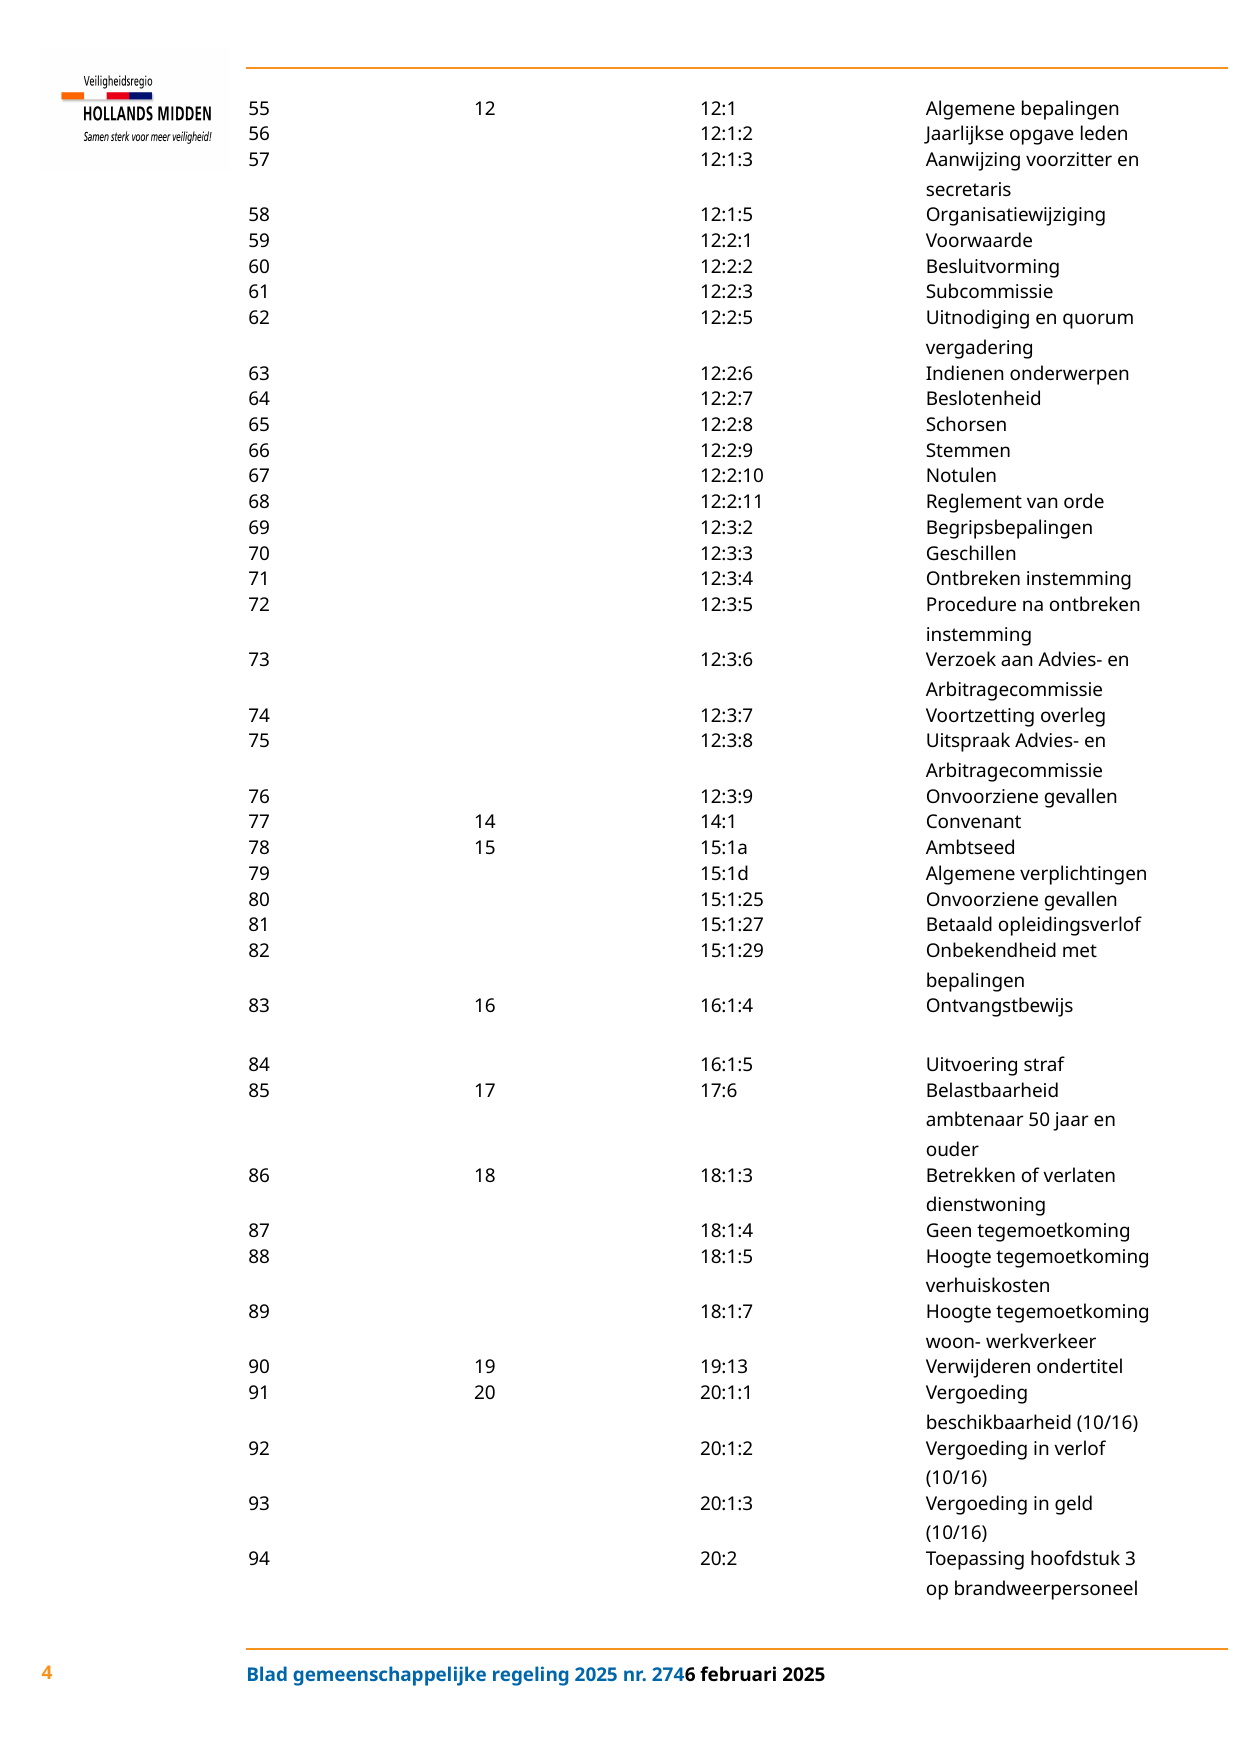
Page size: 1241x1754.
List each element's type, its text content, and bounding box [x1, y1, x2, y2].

table_cell Toepassing hoofdstuk 3 op brandweerpersoneel [926, 1545, 1152, 1601]
table_cell [474, 202, 700, 227]
table_cell 70 [248, 540, 474, 566]
table_cell 73 [248, 647, 474, 702]
table_cell Hoogte tegemoetkoming woon- werkverkeer [926, 1298, 1152, 1354]
table_cell 69 [248, 514, 474, 540]
table_cell 14:1 [700, 809, 926, 834]
table_cell Onvoorziene gevallen [926, 886, 1152, 912]
table_cell Besluitvorming [926, 253, 1152, 279]
table_cell 89 [248, 1298, 474, 1354]
table_cell Onbekendheid met bepalingen [926, 938, 1152, 993]
table_cell Indienen onderwerpen [926, 360, 1152, 386]
table_cell 77 [248, 809, 474, 834]
table_cell 18 [474, 1162, 700, 1217]
table_cell 12:3:3 [700, 540, 926, 566]
table_cell 90 [248, 1354, 474, 1379]
table_cell 80 [248, 886, 474, 912]
table_cell 94 [248, 1545, 474, 1601]
table_cell 82 [248, 938, 474, 993]
table_cell [474, 1545, 700, 1601]
table_cell 58 [248, 202, 474, 227]
table_cell [474, 860, 700, 886]
table_cell Ontbreken instemming [926, 566, 1152, 591]
table_header [474, 1051, 700, 1077]
table_cell Hoogte tegemoetkoming verhuiskosten [926, 1243, 1152, 1298]
table_cell [474, 514, 700, 540]
table_cell Beslotenheid [926, 386, 1152, 411]
table_cell 12:2:2 [700, 253, 926, 279]
table_cell [474, 463, 700, 488]
table_cell [474, 489, 700, 514]
table_cell [474, 938, 700, 993]
table_cell Notulen [926, 463, 1152, 488]
table_cell 20:1:2 [700, 1435, 926, 1490]
table_cell Belastbaarheid ambtenaar 50 jaar en ouder [926, 1077, 1152, 1162]
table_cell Verwijderen ondertitel [926, 1354, 1152, 1379]
table_cell [474, 411, 700, 437]
table_cell [474, 1243, 700, 1298]
table_cell [474, 540, 700, 566]
table_cell 12:2:9 [700, 437, 926, 463]
table_cell 20:1:1 [700, 1379, 926, 1435]
table_cell Verzoek aan Advies- en Arbitragecommissie [926, 647, 1152, 702]
table_cell 12:1 [700, 95, 926, 121]
table_cell Geschillen [926, 540, 1152, 566]
table_cell 74 [248, 702, 474, 728]
table_cell [474, 279, 700, 304]
table_header 16:1:5 [700, 1051, 926, 1077]
table_cell 19 [474, 1354, 700, 1379]
table_cell [474, 591, 700, 647]
table_cell Vergoeding beschikbaarheid (10/16) [926, 1379, 1152, 1435]
table_cell 16:1:4 [700, 993, 926, 1018]
table_cell [474, 121, 700, 146]
table_cell Ontvangstbewijs [926, 993, 1152, 1018]
table_cell 12:2:8 [700, 411, 926, 437]
table_cell 14 [474, 809, 700, 834]
table_cell 16 [474, 993, 700, 1018]
table_cell [474, 146, 700, 202]
table_cell Convenant [926, 809, 1152, 834]
table_cell [474, 1490, 700, 1545]
table_cell [474, 360, 700, 386]
table_cell [474, 647, 700, 702]
table_cell Jaarlijkse opgave leden [926, 121, 1152, 146]
table_cell 93 [248, 1490, 474, 1545]
table_cell 12:3:9 [700, 783, 926, 809]
table_cell Voorwaarde [926, 227, 1152, 253]
table_cell [474, 1217, 700, 1243]
table_cell 75 [248, 728, 474, 783]
table_cell 81 [248, 912, 474, 937]
table_cell [474, 702, 700, 728]
table_cell 92 [248, 1435, 474, 1490]
table_cell 85 [248, 1077, 474, 1162]
table_cell 79 [248, 860, 474, 886]
table_cell [474, 227, 700, 253]
table_cell 62 [248, 305, 474, 360]
table_cell 68 [248, 489, 474, 514]
picture [41, 47, 231, 172]
table_cell Algemene verplichtingen [926, 860, 1152, 886]
table_cell Reglement van orde [926, 489, 1152, 514]
table_cell [474, 912, 700, 937]
table_cell Uitnodiging en quorum vergadering [926, 305, 1152, 360]
table_cell 18:1:3 [700, 1162, 926, 1217]
table_cell 65 [248, 411, 474, 437]
table_cell 15 [474, 835, 700, 860]
table_cell Ambtseed [926, 835, 1152, 860]
table_cell 15:1:29 [700, 938, 926, 993]
table_cell 72 [248, 591, 474, 647]
table_cell 17 [474, 1077, 700, 1162]
table_cell [474, 1435, 700, 1490]
table_cell Aanwijzing voorzitter en secretaris [926, 146, 1152, 202]
table_cell 12:2:11 [700, 489, 926, 514]
table_cell 12:3:2 [700, 514, 926, 540]
table_cell 18:1:7 [700, 1298, 926, 1354]
table_cell 12:3:5 [700, 591, 926, 647]
table_cell 15:1:27 [700, 912, 926, 937]
table_cell 63 [248, 360, 474, 386]
table_header 84 [248, 1051, 474, 1077]
table_cell 66 [248, 437, 474, 463]
table_cell [474, 886, 700, 912]
table_cell 12:3:7 [700, 702, 926, 728]
table_cell Vergoeding in geld (10/16) [926, 1490, 1152, 1545]
table_cell 91 [248, 1379, 474, 1435]
table_cell 12:3:8 [700, 728, 926, 783]
table_cell Betrekken of verlaten dienstwoning [926, 1162, 1152, 1217]
table_cell 60 [248, 253, 474, 279]
table_cell Onvoorziene gevallen [926, 783, 1152, 809]
table_cell 55 [248, 95, 474, 121]
table_cell [474, 305, 700, 360]
table_cell 12:1:2 [700, 121, 926, 146]
table_cell Organisatiewijziging [926, 202, 1152, 227]
table_cell 15:1a [700, 835, 926, 860]
table_cell Procedure na ontbreken instemming [926, 591, 1152, 647]
table_cell 12:1:3 [700, 146, 926, 202]
table_cell 87 [248, 1217, 474, 1243]
table_header Uitvoering straf [926, 1051, 1152, 1077]
table_cell Subcommissie [926, 279, 1152, 304]
table_cell 12:2:3 [700, 279, 926, 304]
table_cell 67 [248, 463, 474, 488]
table_cell Betaald opleidingsverlof [926, 912, 1152, 937]
table_cell 18:1:4 [700, 1217, 926, 1243]
table_cell Geen tegemoetkoming [926, 1217, 1152, 1243]
table_cell [474, 386, 700, 411]
table_cell Algemene bepalingen [926, 95, 1152, 121]
table_cell 12:3:6 [700, 647, 926, 702]
table_cell 19:13 [700, 1354, 926, 1379]
table_cell 88 [248, 1243, 474, 1298]
table_cell [474, 728, 700, 783]
table_cell 86 [248, 1162, 474, 1217]
table_cell 12:2:10 [700, 463, 926, 488]
table_cell 12:2:7 [700, 386, 926, 411]
table_cell 17:6 [700, 1077, 926, 1162]
table_cell 20:1:3 [700, 1490, 926, 1545]
table_cell [474, 253, 700, 279]
table_cell 20:2 [700, 1545, 926, 1601]
table_cell 57 [248, 146, 474, 202]
table_cell 78 [248, 835, 474, 860]
table_cell 20 [474, 1379, 700, 1435]
table_cell 61 [248, 279, 474, 304]
table_cell Begripsbepalingen [926, 514, 1152, 540]
table_cell [474, 1298, 700, 1354]
table_cell [474, 783, 700, 809]
table_cell Voortzetting overleg [926, 702, 1152, 728]
table_cell 71 [248, 566, 474, 591]
table_cell 12:1:5 [700, 202, 926, 227]
table_cell Vergoeding in verlof (10/16) [926, 1435, 1152, 1490]
table_cell 15:1d [700, 860, 926, 886]
table_cell 12:3:4 [700, 566, 926, 591]
table_cell 15:1:25 [700, 886, 926, 912]
table_cell 83 [248, 993, 474, 1018]
table_cell Uitspraak Advies- en Arbitragecommissie [926, 728, 1152, 783]
table_cell 18:1:5 [700, 1243, 926, 1298]
table_cell [474, 437, 700, 463]
table_cell Schorsen [926, 411, 1152, 437]
table_cell 76 [248, 783, 474, 809]
table_cell 64 [248, 386, 474, 411]
table_cell 56 [248, 121, 474, 146]
table_cell 12:2:1 [700, 227, 926, 253]
table_cell Stemmen [926, 437, 1152, 463]
table_cell 12 [474, 95, 700, 121]
table_cell [474, 566, 700, 591]
table_cell 12:2:5 [700, 305, 926, 360]
table_cell 12:2:6 [700, 360, 926, 386]
table_cell 59 [248, 227, 474, 253]
